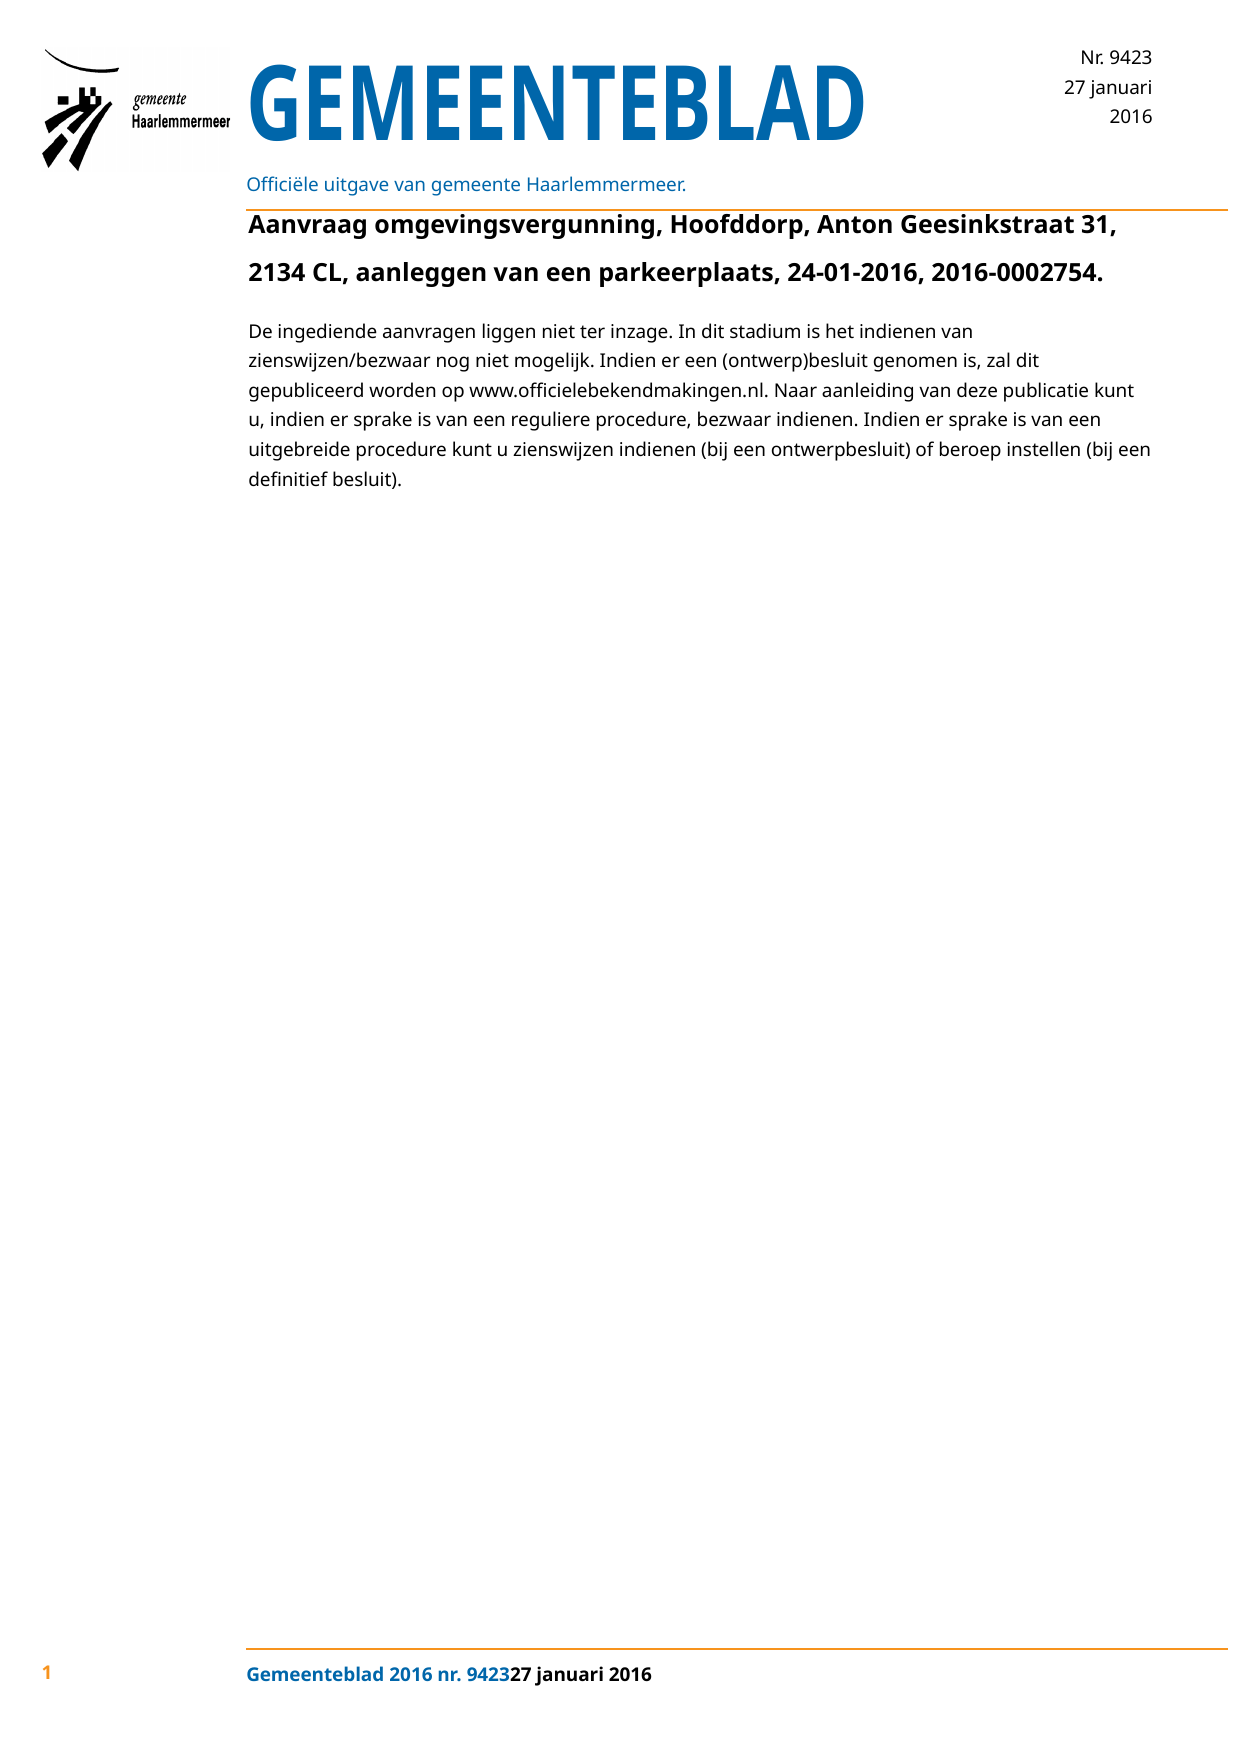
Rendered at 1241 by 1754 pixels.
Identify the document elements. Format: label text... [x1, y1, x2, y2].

text Aanvraag omgevingsvergunning, Hoofddorp, Anton Geesinkstraat 31, 2134 CL, aanleggen van een parkeerplaats, 24-01-2016, 2016-0002754. [248, 211, 1152, 288]
text De ingediende aanvragen liggen niet ter inzage. In dit stadium is het indienen van zienswijzen/bezwaar nog niet mogelijk. Indien er een (ontwerp)besluit genomen is, zal dit gepubliceerd worden op www.officielebekendmakingen.nl. Naar aanleiding van deze publicatie kunt u, indien er sprake is van een reguliere procedure, bezwaar indienen. Indien er sprake is van een uitgebreide procedure kunt u zienswijzen indienen (bij een ontwerpbesluit) of beroep instellen (bij een definitief besluit). [248, 318, 1152, 492]
picture [41, 47, 231, 172]
